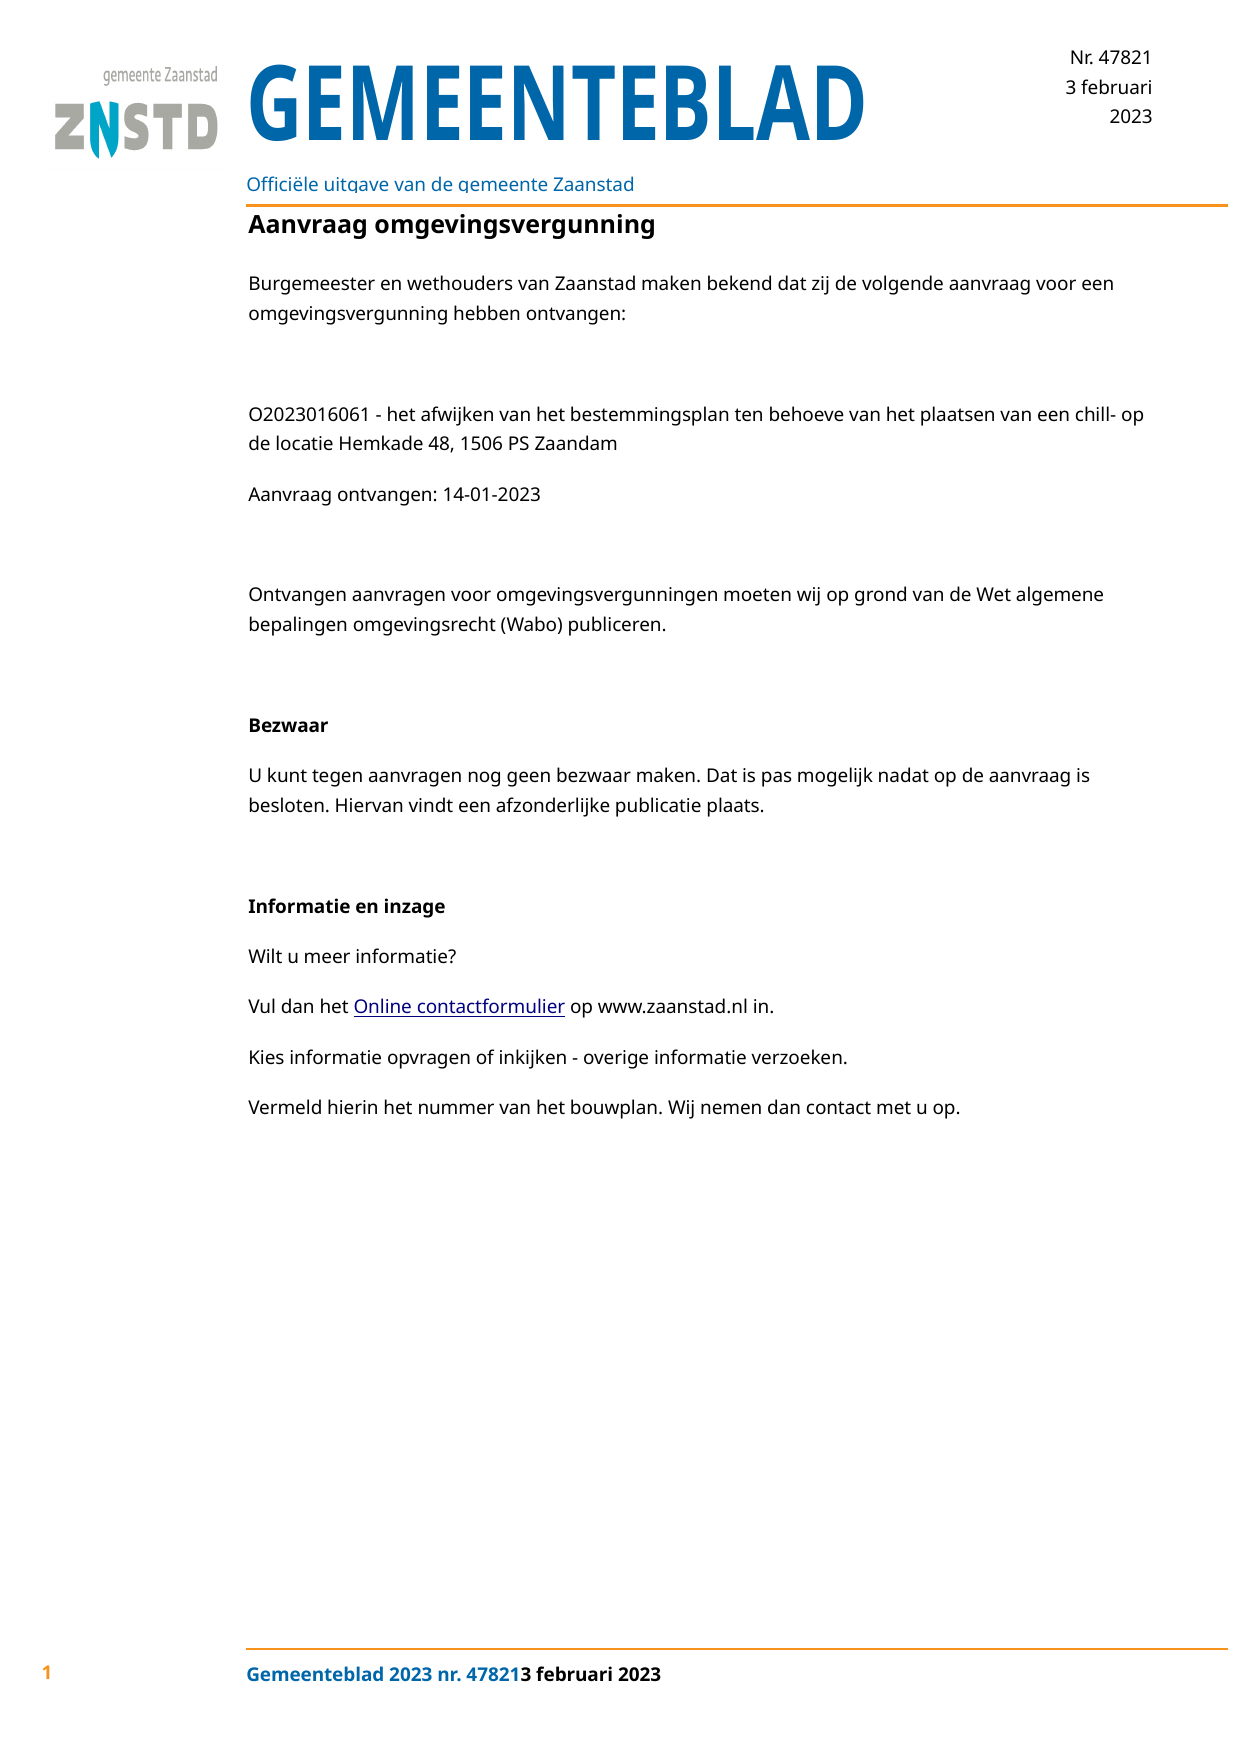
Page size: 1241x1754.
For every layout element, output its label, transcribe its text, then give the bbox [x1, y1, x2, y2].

picture [41, 47, 231, 172]
text Burgemeester en wethouders van Zaanstad maken bekend dat zij de volgende aanvraag voor een omgevingsvergunning hebben ontvangen: [248, 270, 1152, 326]
text Wilt u meer informatie? [248, 943, 1152, 969]
text Aanvraag ontvangen: 14-01-2023 [248, 481, 1152, 506]
text Aanvraag omgevingsvergunning [248, 207, 1152, 241]
text Vul dan het Online contactformulier op www.zaanstad.nl in. [248, 994, 1152, 1019]
text O2023016061 - het afwijken van het bestemmingsplan ten behoeve van het plaatsen van een chill- op de locatie Hemkade 48, 1506 PS Zaandam [248, 401, 1152, 456]
text Ontvangen aanvragen voor omgevingsvergunningen moeten wij op grond van de Wet algemene bepalingen omgevingsrecht (Wabo) publiceren. [248, 582, 1152, 637]
text U kunt tegen aanvragen nog geen bezwaar maken. Dat is pas mogelijk nadat op de aanvraag is besloten. Hiervan vindt een afzonderlijke publicatie plaats. [248, 762, 1152, 818]
text Kies informatie opvragen of inkijken - overige informatie verzoeken. [248, 1044, 1152, 1070]
text Informatie en inzage [248, 893, 1152, 918]
text Bezwaar [248, 712, 1152, 738]
text Vermeld hierin het nummer van het bouwplan. Wij nemen dan contact met u op. [248, 1094, 1152, 1120]
